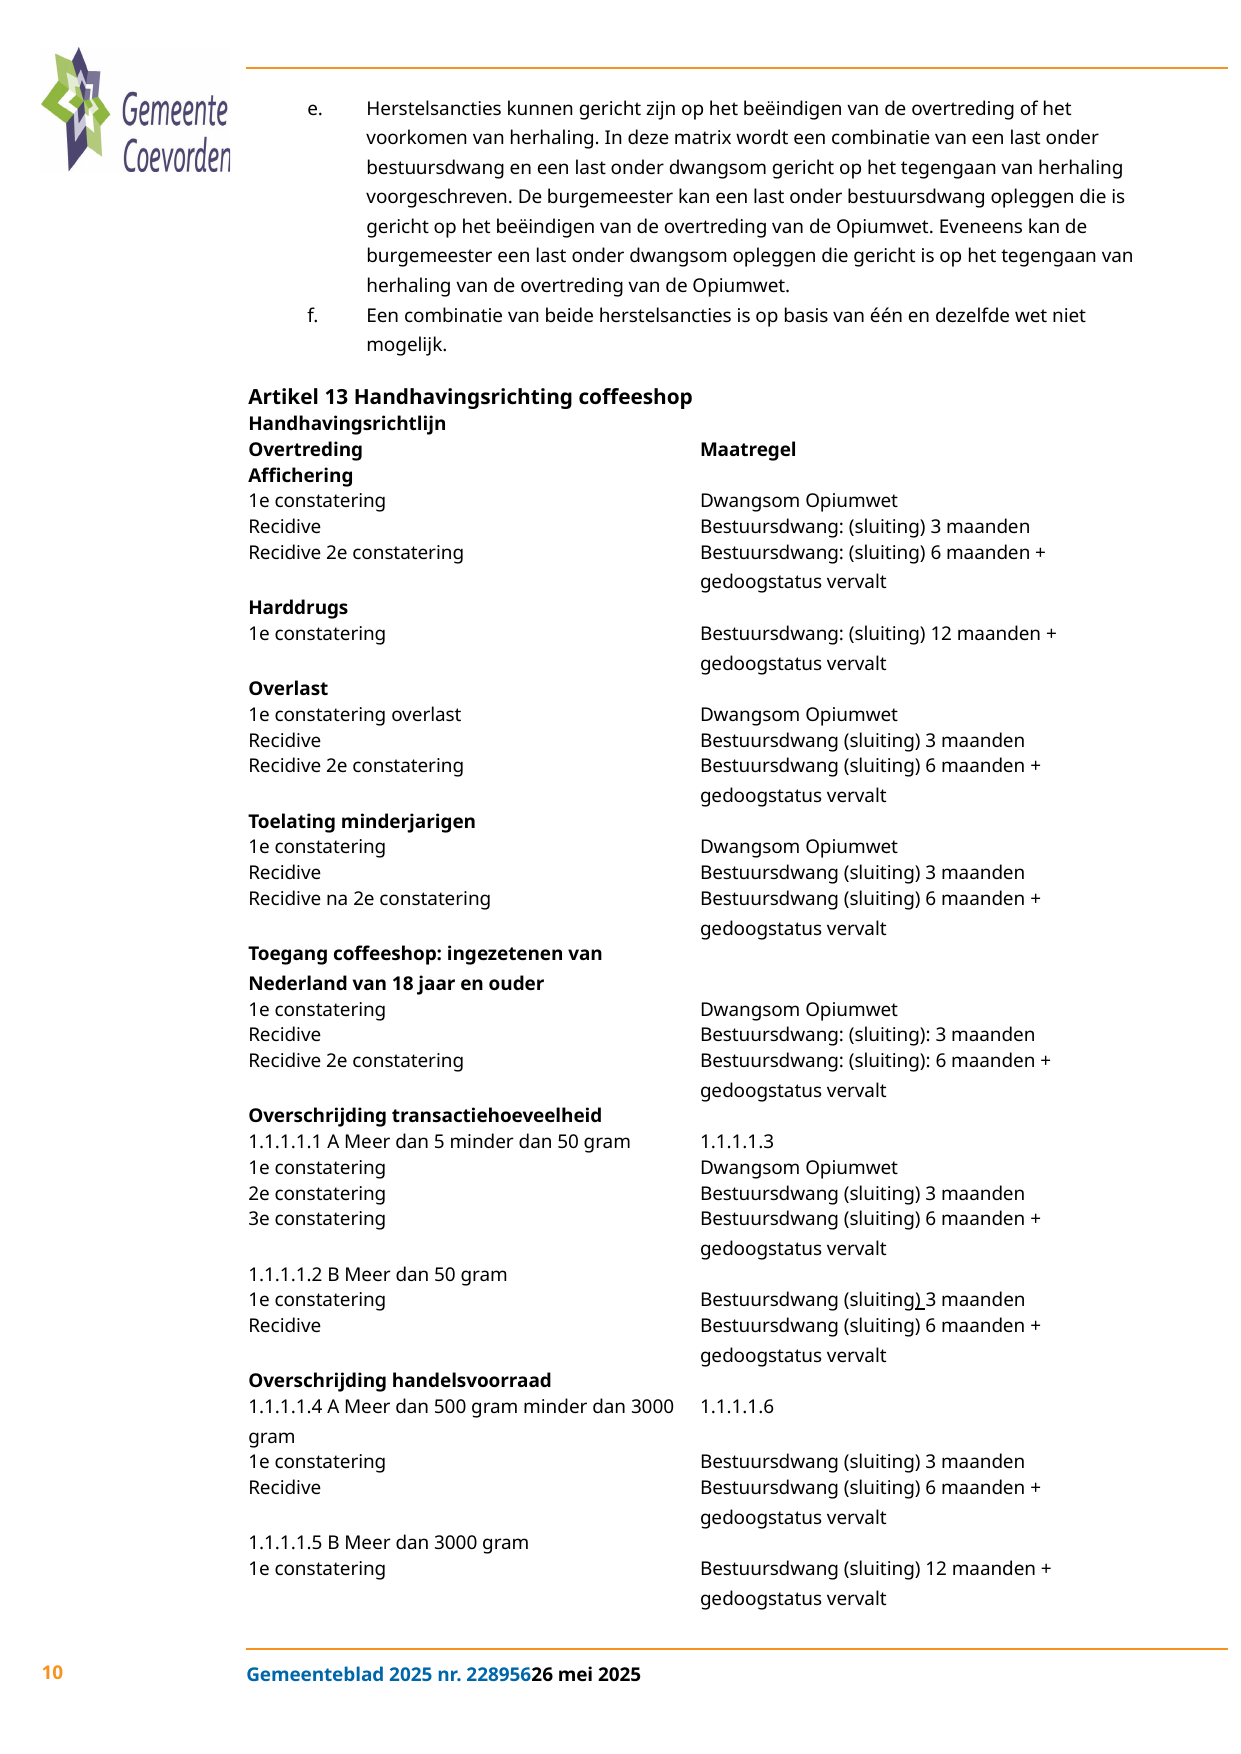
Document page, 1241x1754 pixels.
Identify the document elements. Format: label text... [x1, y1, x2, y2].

table_cell Affichering [248, 462, 700, 488]
table_cell Recidive na 2e constatering [248, 885, 700, 940]
table_cell 1.1.1.1.5 B Meer dan 3000 gram [248, 1530, 700, 1555]
table_cell 1e constatering [248, 1286, 700, 1312]
table_cell [700, 675, 1152, 701]
table_cell Dwangsom Opiumwet [700, 834, 1152, 859]
table_cell Bestuursdwang (sluiting) 6 maanden + gedoogstatus vervalt [700, 885, 1152, 940]
picture [41, 47, 231, 172]
table_cell Overtreding [248, 436, 700, 462]
table_cell 1e constatering [248, 1555, 700, 1611]
table_cell Toelating minderjarigen [248, 808, 700, 834]
table_cell 1e constatering overlast [248, 701, 700, 727]
table_cell Bestuursdwang (sluiting) 6 maanden + gedoogstatus vervalt [700, 1474, 1152, 1529]
table_cell 2e constatering [248, 1180, 700, 1205]
table_cell [700, 808, 1152, 834]
table_cell Bestuursdwang (sluiting) 6 maanden + gedoogstatus vervalt [700, 1205, 1152, 1261]
table_cell Recidive [248, 1474, 700, 1529]
table_cell 1e constatering [248, 834, 700, 859]
table_cell Toegang coffeeshop: ingezetenen van Nederland van 18 jaar en ouder [248, 940, 700, 996]
table_cell 1e constatering [248, 620, 700, 675]
table_cell Recidive [248, 1312, 700, 1367]
table_cell Bestuursdwang (sluiting) 3 maanden [700, 1286, 1152, 1312]
table_cell Bestuursdwang (sluiting) 6 maanden + gedoogstatus vervalt [700, 1312, 1152, 1367]
table_cell [700, 940, 1152, 996]
text Artikel 13 Handhavingsrichting coffeeshop [248, 382, 1152, 410]
table_cell Harddrugs [248, 594, 700, 620]
table_cell 1.1.1.1.3 [700, 1128, 1152, 1154]
table_cell Bestuursdwang (sluiting) 3 maanden [700, 1449, 1152, 1474]
table_cell Recidive [248, 859, 700, 885]
table_cell Bestuursdwang (sluiting) 12 maanden + gedoogstatus vervalt [700, 1555, 1152, 1611]
table_cell [700, 1103, 1152, 1128]
table_cell Bestuursdwang (sluiting) 6 maanden + gedoogstatus vervalt [700, 753, 1152, 808]
table_header Handhavingsrichtlijn [248, 410, 700, 436]
table_cell Bestuursdwang: (sluiting) 12 maanden + gedoogstatus vervalt [700, 620, 1152, 675]
table_cell Dwangsom Opiumwet [700, 996, 1152, 1021]
table_cell Maatregel [700, 436, 1152, 462]
table_cell [700, 1261, 1152, 1286]
table_cell 1.1.1.1.6 [700, 1393, 1152, 1448]
table_cell 1e constatering [248, 1449, 700, 1474]
table_cell Recidive [248, 1021, 700, 1047]
table_cell Recidive 2e constatering [248, 753, 700, 808]
table_cell Recidive 2e constatering [248, 1047, 700, 1102]
table_cell [700, 1368, 1152, 1393]
table_cell Bestuursdwang: (sluiting) 6 maanden + gedoogstatus vervalt [700, 539, 1152, 594]
table_cell [700, 462, 1152, 488]
table_cell Bestuursdwang (sluiting) 3 maanden [700, 727, 1152, 753]
table_cell 1e constatering [248, 488, 700, 513]
table_cell [700, 1530, 1152, 1555]
table_header [700, 410, 1152, 436]
table_cell 1.1.1.1.2 B Meer dan 50 gram [248, 1261, 700, 1286]
table_cell 3e constatering [248, 1205, 700, 1261]
table_cell 1e constatering [248, 996, 700, 1021]
table_cell Overschrijding handelsvoorraad [248, 1368, 700, 1393]
table_cell Dwangsom Opiumwet [700, 701, 1152, 727]
table_cell Overschrijding transactiehoeveelheid [248, 1103, 700, 1128]
table_cell Bestuursdwang (sluiting) 3 maanden [700, 859, 1152, 885]
table_cell 1e constatering [248, 1154, 700, 1180]
table_cell [700, 594, 1152, 620]
table_cell Recidive [248, 727, 700, 753]
list Een combinatie van beide herstelsancties is op basis van één en dezelfde wet niet mogelijk. [307, 302, 1152, 357]
table_cell Recidive [248, 513, 700, 539]
table_cell Bestuursdwang: (sluiting): 3 maanden [700, 1021, 1152, 1047]
table_cell 1.1.1.1.1 A Meer dan 5 minder dan 50 gram [248, 1128, 700, 1154]
table_cell Dwangsom Opiumwet [700, 488, 1152, 513]
table_cell Recidive 2e constatering [248, 539, 700, 594]
table_cell Overlast [248, 675, 700, 701]
table_cell Bestuursdwang: (sluiting): 6 maanden + gedoogstatus vervalt [700, 1047, 1152, 1102]
table_cell Bestuursdwang (sluiting) 3 maanden [700, 1180, 1152, 1205]
table_cell 1.1.1.1.4 A Meer dan 500 gram minder dan 3000 gram [248, 1393, 700, 1448]
table_cell Bestuursdwang: (sluiting) 3 maanden [700, 513, 1152, 539]
list Herstelsancties kunnen gericht zijn op het beëindigen van de overtreding of het voorkomen van herhaling. In deze matrix wordt een combinatie van een last onder bestuursdwang en een last onder dwangsom gericht op het tegengaan van herhaling voorgeschreven. De burgemeester kan een last onder bestuursdwang opleggen die is gericht op het beëindigen van de overtreding van de Opiumwet. Eveneens kan de burgemeester een last onder dwangsom opleggen die gericht is op het tegengaan van herhaling van de overtreding van de Opiumwet. [307, 95, 1152, 298]
table_cell Dwangsom Opiumwet [700, 1154, 1152, 1180]
